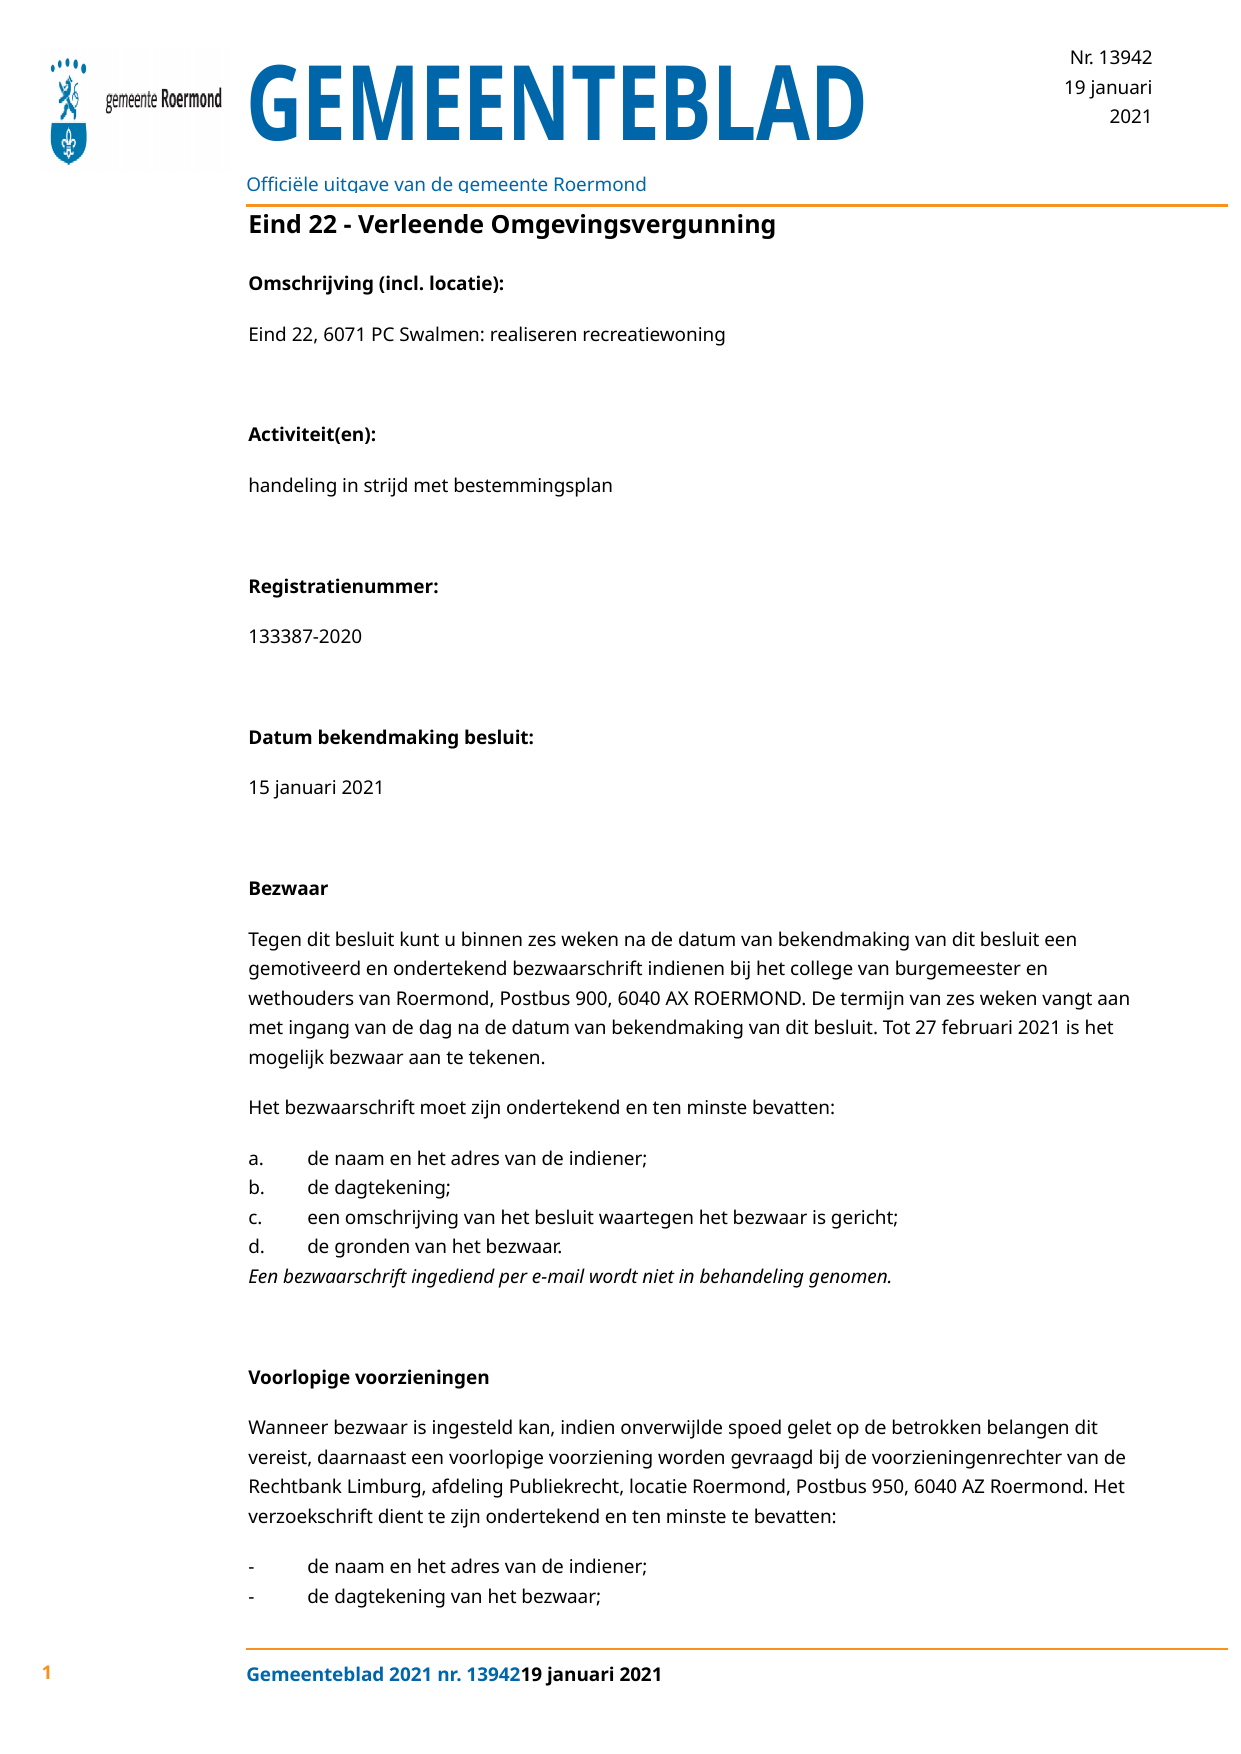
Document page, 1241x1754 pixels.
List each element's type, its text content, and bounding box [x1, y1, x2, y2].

text Eind 22 - Verleende Omgevingsvergunning [248, 207, 1152, 241]
text Een bezwaarschrift ingediend per e-mail wordt niet in behandeling genomen. [248, 1263, 1152, 1289]
text 15 januari 2021 [248, 774, 1152, 800]
text Het bezwaarschrift moet zijn ondertekend en ten minste bevatten: [248, 1094, 1152, 1120]
text Datum bekendmaking besluit: [248, 724, 1152, 750]
picture [41, 47, 231, 172]
text Voorlopige voorzieningen [248, 1364, 1152, 1390]
list de gronden van het bezwaar. [248, 1234, 1152, 1259]
text Tegen dit besluit kunt u binnen zes weken na de datum van bekendmaking van dit besluit een gemotiveerd en ondertekend bezwaarschrift indienen bij het college van burgemeester en wethouders van Roermond, Postbus 900, 6040 AX ROERMOND. De termijn van zes weken vangt aan met ingang van de dag na de datum van bekendmaking van dit besluit. Tot 27 februari 2021 is het mogelijk bezwaar aan te tekenen. [248, 926, 1152, 1070]
text Activiteit(en): [248, 422, 1152, 447]
text 133387-2020 [248, 623, 1152, 649]
text Omschrijving (incl. locatie): [248, 270, 1152, 296]
list de naam en het adres van de indiener; [248, 1145, 1152, 1171]
text Eind 22, 6071 PC Swalmen: realiseren recreatiewoning [248, 321, 1152, 346]
list de dagtekening van het bezwaar; [248, 1583, 1152, 1609]
list de naam en het adres van de indiener; [248, 1554, 1152, 1579]
list een omschrijving van het besluit waartegen het bezwaar is gericht; [248, 1204, 1152, 1230]
text Registratienummer: [248, 573, 1152, 598]
text handeling in strijd met bestemmingsplan [248, 472, 1152, 498]
text Bezwaar [248, 875, 1152, 901]
text Wanneer bezwaar is ingesteld kan, indien onverwijlde spoed gelet op de betrokken belangen dit vereist, daarnaast een voorlopige voorziening worden gevraagd bij de voorzieningenrechter van de Rechtbank Limburg, afdeling Publiekrecht, locatie Roermond, Postbus 950, 6040 AZ Roermond. Het verzoekschrift dient te zijn ondertekend en ten minste te bevatten: [248, 1414, 1152, 1529]
list de dagtekening; [248, 1174, 1152, 1200]
